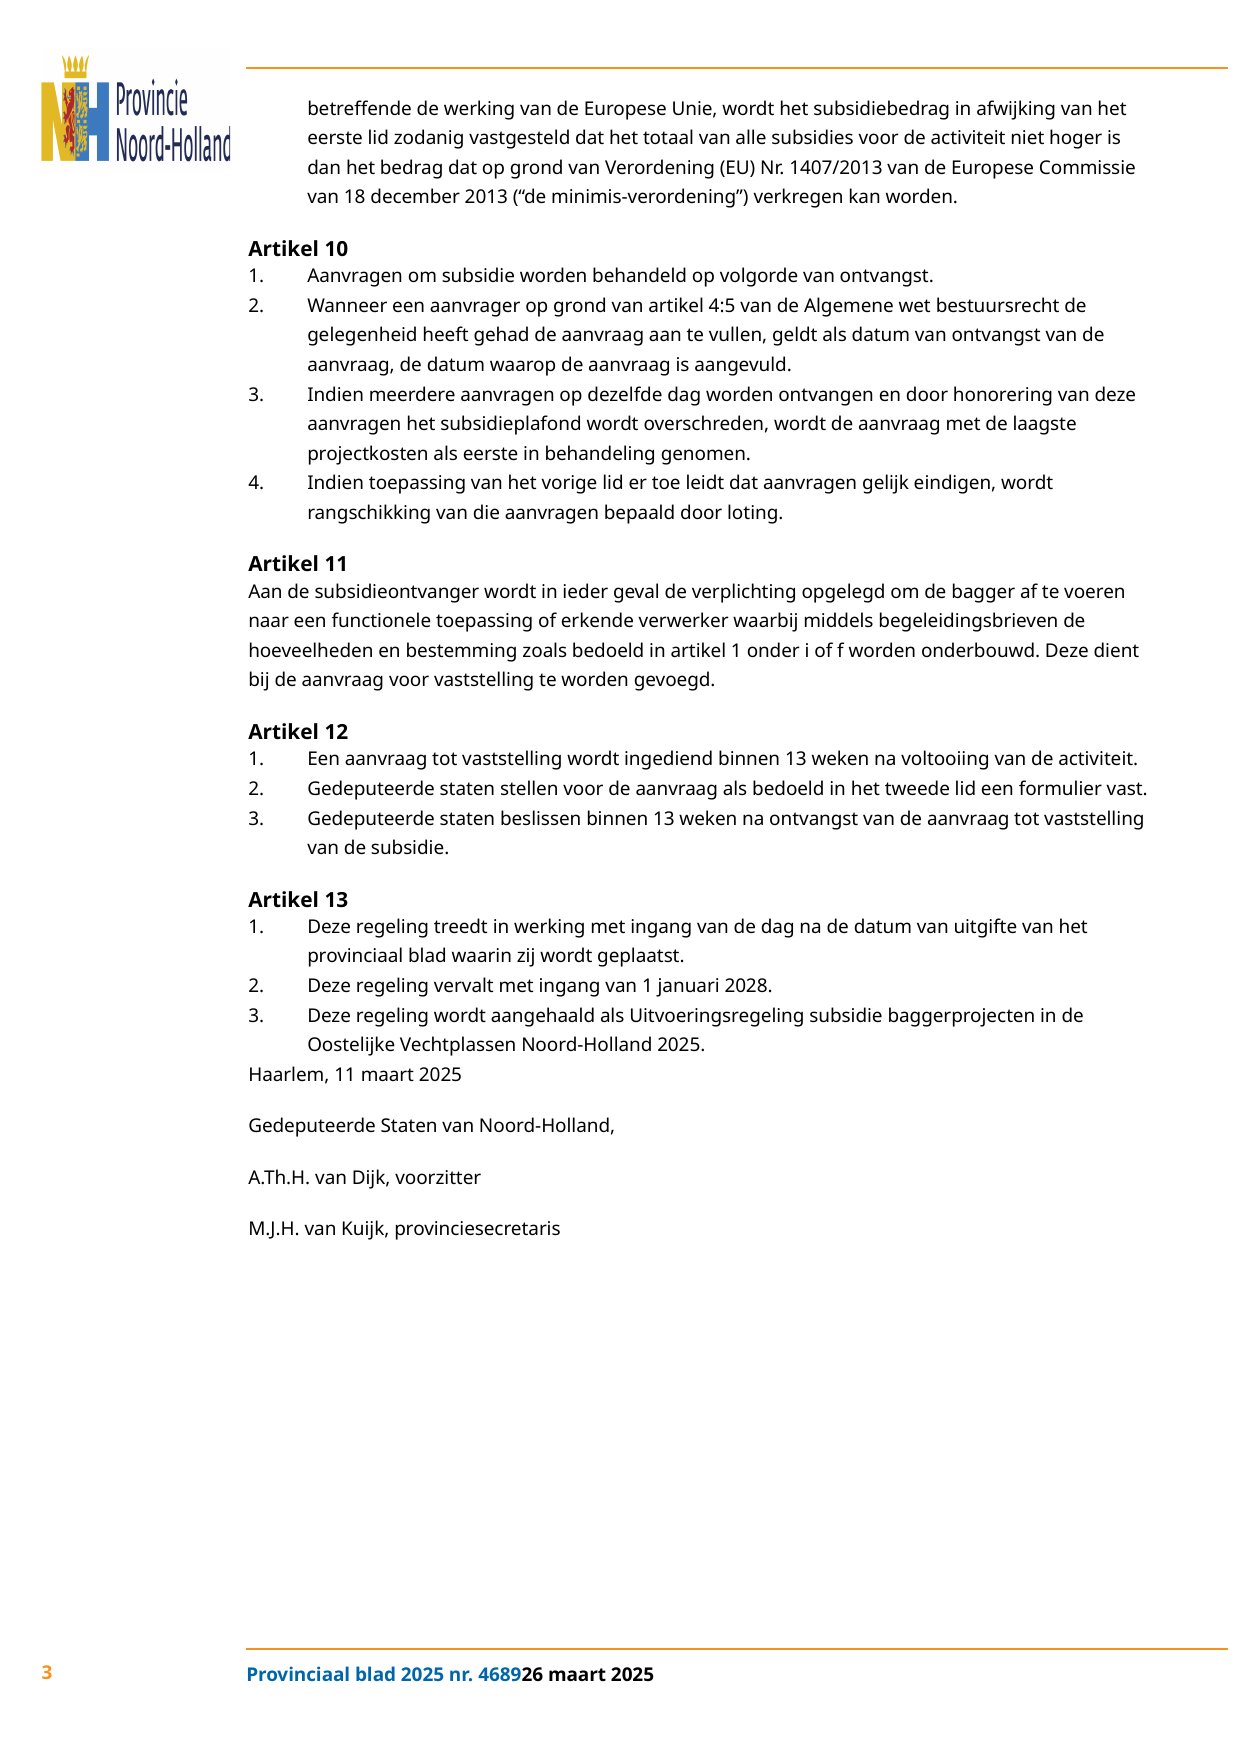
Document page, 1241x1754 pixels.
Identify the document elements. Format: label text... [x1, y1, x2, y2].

text M.J.H. van Kuijk, provinciesecretaris [248, 1215, 1152, 1241]
text Gedeputeerde Staten van Noord-Holland, [248, 1112, 1152, 1138]
text A.Th.H. van Dijk, voorzitter [248, 1164, 1152, 1190]
list Deze regeling wordt aangehaald als Uitvoeringsregeling subsidie baggerprojecten in de Oostelijke Vechtplassen Noord-Holland 2025. [248, 1002, 1152, 1057]
list Deze regeling treedt in werking met ingang van de dag na de datum van uitgifte van het provinciaal blad waarin zij wordt geplaatst. [248, 913, 1152, 968]
list Indien meerdere aanvragen op dezelfde dag worden ontvangen en door honorering van deze aanvragen het subsidieplafond wordt overschreden, wordt de aanvraag met de laagste projectkosten als eerste in behandeling genomen. [248, 381, 1152, 466]
text Artikel 11 [248, 549, 1152, 578]
list Gedeputeerde staten stellen voor de aanvraag als bedoeld in het tweede lid een formulier vast. [248, 775, 1152, 801]
text Artikel 12 [248, 717, 1152, 746]
picture [41, 47, 231, 172]
list Een aanvraag tot vaststelling wordt ingediend binnen 13 weken na voltooiing van de activiteit. [248, 746, 1152, 771]
list betreffende de werking van de Europese Unie, wordt het subsidiebedrag in afwijking van het eerste lid zodanig vastgesteld dat het totaal van alle subsidies voor de activiteit niet hoger is dan het bedrag dat op grond van Verordening (EU) Nr. 1407/2013 van de Europese Commissie van 18 december 2013 (“de minimis-verordening”) verkregen kan worden. [248, 95, 1152, 209]
list Wanneer een aanvrager op grond van artikel 4:5 van de Algemene wet bestuursrecht de gelegenheid heeft gehad de aanvraag aan te vullen, geldt als datum van ontvangst van de aanvraag, de datum waarop de aanvraag is aangevuld. [248, 292, 1152, 377]
list Aanvragen om subsidie worden behandeld op volgorde van ontvangst. [248, 262, 1152, 288]
text Artikel 13 [248, 885, 1152, 913]
text Aan de subsidieontvanger wordt in ieder geval de verplichting opgelegd om de bagger af te voeren naar een functionele toepassing of erkende verwerker waarbij middels begeleidingsbrieven de hoeveelheden en bestemming zoals bedoeld in artikel 1 onder i of f worden onderbouwd. Deze dient bij de aanvraag voor vaststelling te worden gevoegd. [248, 578, 1152, 692]
list Gedeputeerde staten beslissen binnen 13 weken na ontvangst van de aanvraag tot vaststelling van de subsidie. [248, 805, 1152, 860]
text Haarlem, 11 maart 2025 [248, 1061, 1152, 1087]
text Artikel 10 [248, 234, 1152, 262]
list Deze regeling vervalt met ingang van 1 januari 2028. [248, 972, 1152, 998]
list Indien toepassing van het vorige lid er toe leidt dat aanvragen gelijk eindigen, wordt rangschikking van die aanvragen bepaald door loting. [248, 469, 1152, 525]
